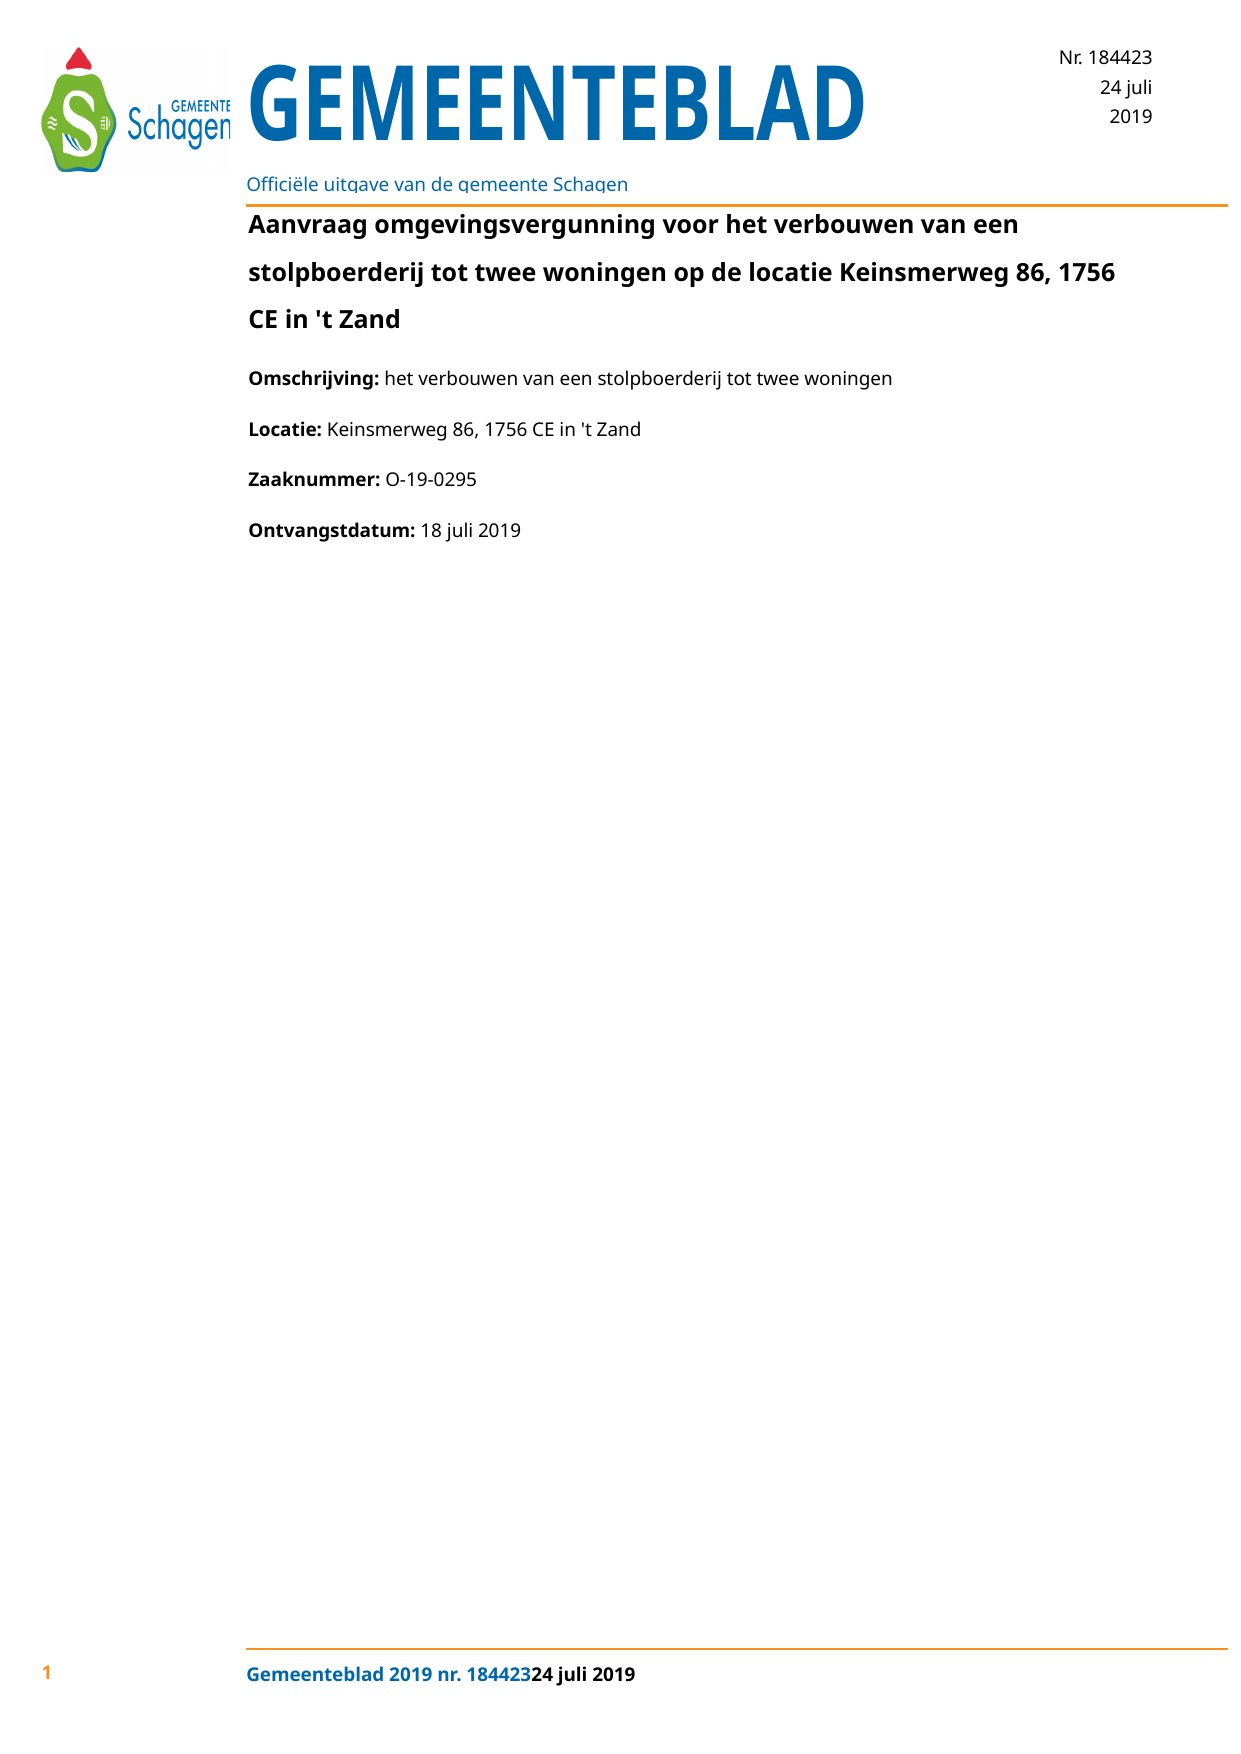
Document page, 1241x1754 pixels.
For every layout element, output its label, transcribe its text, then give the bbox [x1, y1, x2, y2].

text Locatie: Keinsmerweg 86, 1756 CE in 't Zand [248, 416, 1152, 442]
text Omschrijving: het verbouwen van een stolpboerderij tot twee woningen [248, 366, 1152, 391]
text Zaaknummer: O-19-0295 [248, 466, 1152, 492]
text Aanvraag omgevingsvergunning voor het verbouwen van een stolpboerderij tot twee woningen op de locatie Keinsmerweg 86, 1756 CE in 't Zand [248, 207, 1152, 336]
picture [41, 47, 231, 172]
text Ontvangstdatum: 18 juli 2019 [248, 517, 1152, 542]
